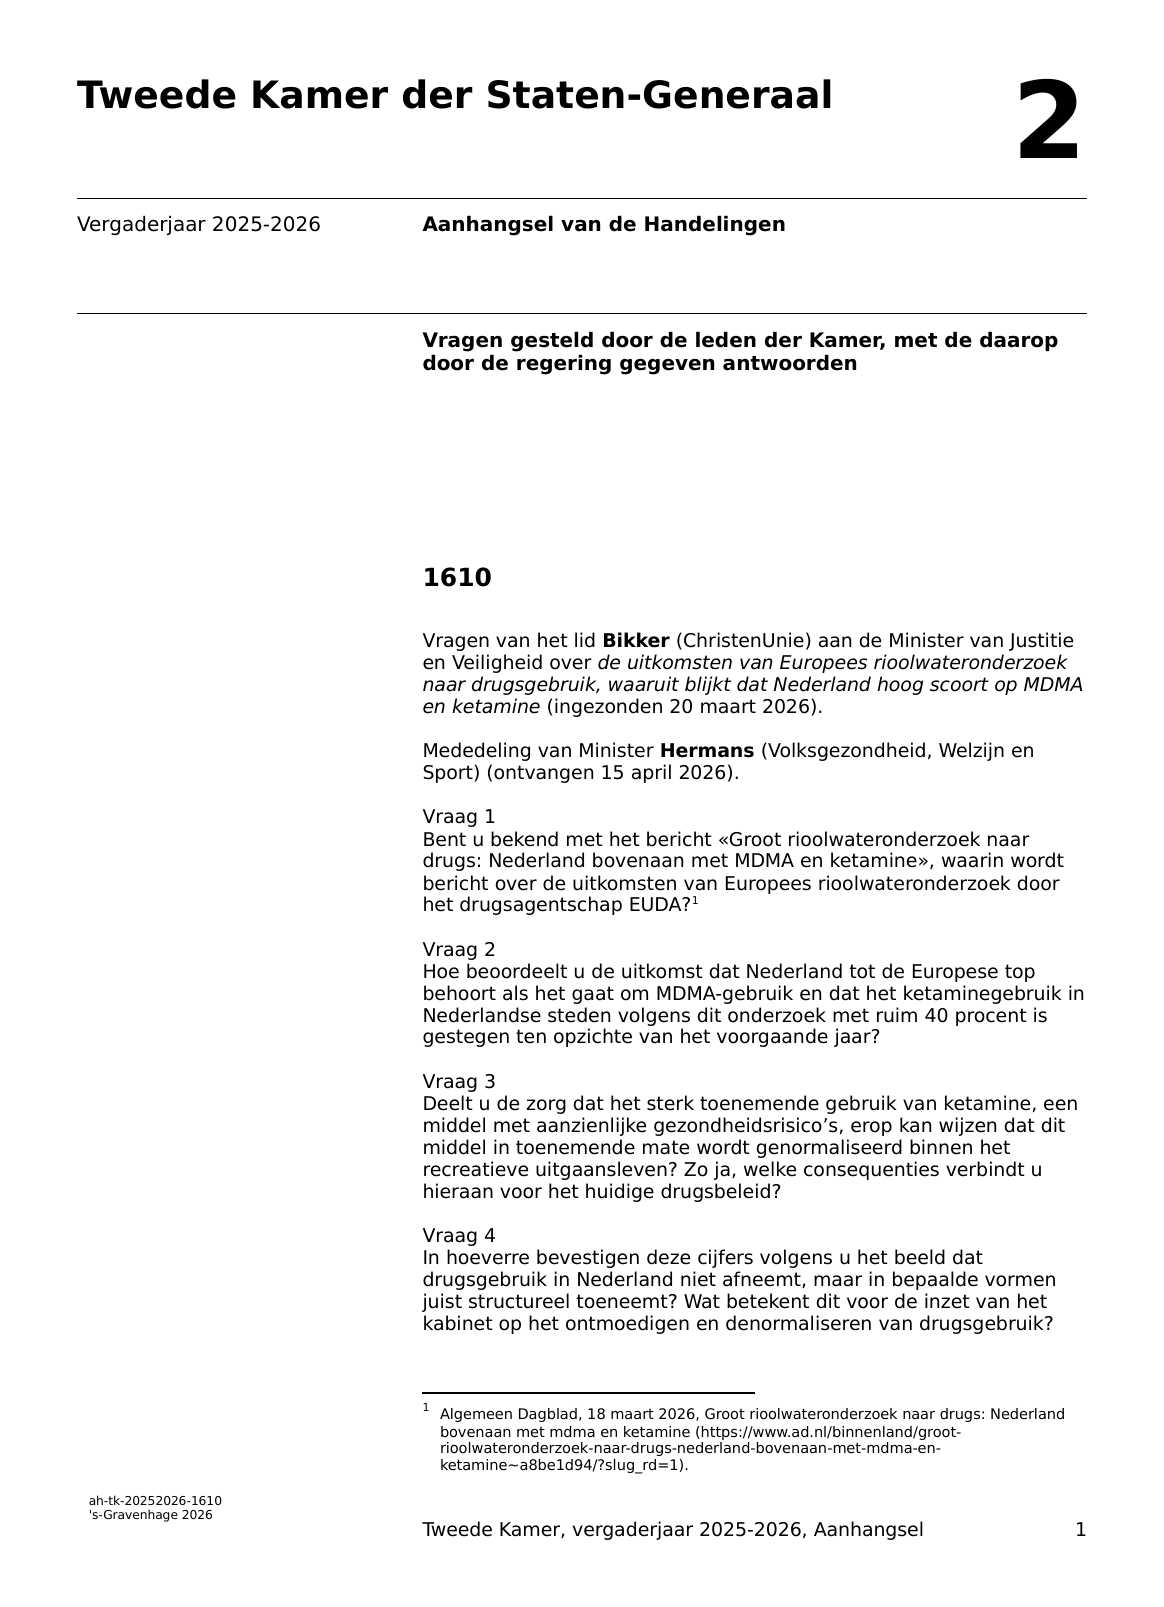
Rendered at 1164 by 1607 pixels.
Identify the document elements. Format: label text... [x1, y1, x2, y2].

text Vraag 2 [422, 938, 1087, 961]
table_cell Vergaderjaar 2025-2026 [77, 199, 422, 313]
text Mededeling van Minister Hermans (Volksgezondheid, Welzijn en Sport) (ontvangen 15 april 2026). [422, 740, 1087, 784]
table_header Tweede Kamer der Staten-Generaal [77, 59, 886, 198]
text Deelt u de zorg dat het sterk toenemende gebruik van ketamine, een middel met aanzienlijke gezondheidsrisico’s, erop kan wijzen dat dit middel in toenemende mate wordt genormaliseerd binnen het recreatieve uitgaansleven? Zo ja, welke consequenties verbindt u hieraan voor het huidige drugsbeleid? [422, 1093, 1087, 1202]
table_cell Aanhangsel van de Handelingen [422, 199, 1087, 313]
table_cell Vragen gesteld door de leden der Kamer, met de daarop door de regering gegeven antwoorden [422, 314, 1087, 375]
text Bent u bekend met het bericht «Groot rioolwateronderzoek naar drugs: Nederland bovenaan met MDMA en ketamine», waarin wordt bericht over de uitkomsten van Europees rioolwateronderzoek door het drugsagentschap EUDA? [422, 828, 1087, 916]
text Hoe beoordeelt u de uitkomst dat Nederland tot de Europese top behoort als het gaat om MDMA-gebruik en dat het ketaminegebruik in Nederlandse steden volgens dit onderzoek met ruim 40 procent is gestegen ten opzichte van het voorgaande jaar? [422, 961, 1087, 1048]
text Vragen van het lid Bikker (ChristenUnie) aan de Minister van Justitie en Veiligheid over de uitkomsten van Europees rioolwateronderzoek naar drugsgebruik, waaruit blijkt dat Nederland hoog scoort op MDMA en ketamine (ingezonden 20 maart 2026). [422, 630, 1087, 718]
table_cell [77, 314, 422, 375]
text 1610 [422, 563, 1087, 592]
text Algemeen Dagblad, 18 maart 2026, Groot rioolwateronderzoek naar drugs: Nederland bovenaan met mdma en ketamine (https://www.ad.nl/binnenland/groot-rioolwateronderzoek-naar-drugs-nederland-bovenaan-met-mdma-en-ketamine~a8be1d94/?slug_rd=1). [422, 1402, 1087, 1474]
text Vraag 3 [422, 1071, 1087, 1093]
text 's-Gravenhage 2026 [88, 1508, 323, 1522]
table_header 2 [886, 59, 1087, 198]
text Vraag 4 [422, 1225, 1087, 1247]
text ah-tk-20252026-1610 [88, 1494, 323, 1508]
text In hoeverre bevestigen deze cijfers volgens u het beeld dat drugsgebruik in Nederland niet afneemt, maar in bepaalde vormen juist structureel toeneemt? Wat betekent dit voor de inzet van het kabinet op het ontmoedigen en denormaliseren van drugsgebruik? [422, 1247, 1087, 1334]
text Vraag 1 [422, 806, 1087, 828]
